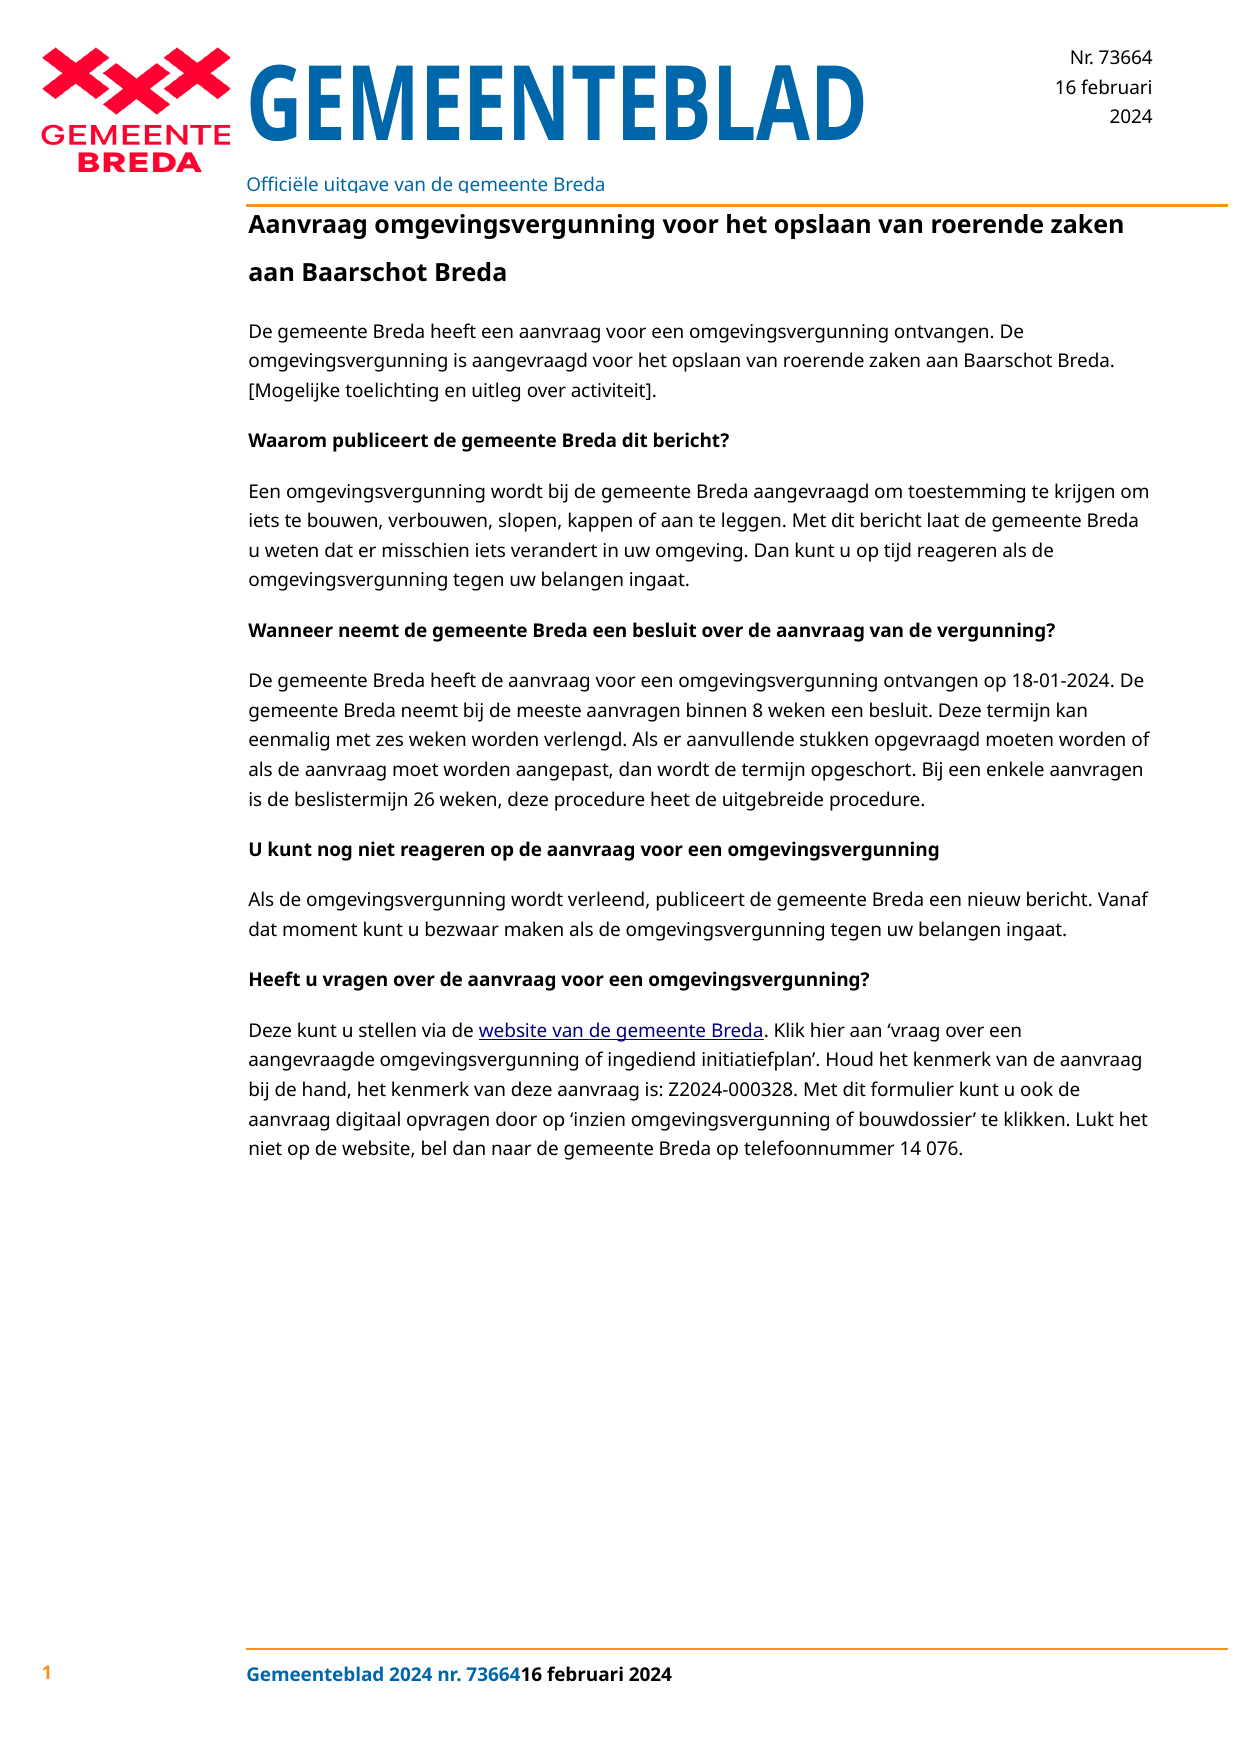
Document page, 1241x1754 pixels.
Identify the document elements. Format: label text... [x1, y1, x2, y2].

picture [41, 47, 231, 172]
text Een omgevingsvergunning wordt bij de gemeente Breda aangevraagd om toestemming te krijgen om iets te bouwen, verbouwen, slopen, kappen of aan te leggen. Met dit bericht laat de gemeente Breda u weten dat er misschien iets verandert in uw omgeving. Dan kunt u op tijd reageren als de omgevingsvergunning tegen uw belangen ingaat. [248, 478, 1152, 592]
text Heeft u vragen over de aanvraag voor een omgevingsvergunning? [248, 967, 1152, 992]
text De gemeente Breda heeft de aanvraag voor een omgevingsvergunning ontvangen op 18-01-2024. De gemeente Breda neemt bij de meeste aanvragen binnen 8 weken een besluit. Deze termijn kan eenmalig met zes weken worden verlengd. Als er aanvullende stukken opgevraagd moeten worden of als de aanvraag moet worden aangepast, dan wordt de termijn opgeschort. Bij een enkele aanvragen is de beslistermijn 26 weken, deze procedure heet de uitgebreide procedure. [248, 667, 1152, 812]
text Als de omgevingsvergunning wordt verleend, publiceert de gemeente Breda een nieuw bericht. Vanaf dat moment kunt u bezwaar maken als de omgevingsvergunning tegen uw belangen ingaat. [248, 887, 1152, 942]
text Waarom publiceert de gemeente Breda dit bericht? [248, 427, 1152, 453]
text Aanvraag omgevingsvergunning voor het opslaan van roerende zaken aan Baarschot Breda [248, 207, 1152, 288]
text De gemeente Breda heeft een aanvraag voor een omgevingsvergunning ontvangen. De omgevingsvergunning is aangevraagd voor het opslaan van roerende zaken aan Baarschot Breda. [Mogelijke toelichting en uitleg over activiteit]. [248, 318, 1152, 403]
text Wanneer neemt de gemeente Breda een besluit over de aanvraag van de vergunning? [248, 617, 1152, 643]
text Deze kunt u stellen via de website van de gemeente Breda. Klik hier aan ‘vraag over een aangevraagde omgevingsvergunning of ingediend initiatiefplan’. Houd het kenmerk van de aanvraag bij de hand, het kenmerk van deze aanvraag is: Z2024-000328. Met dit formulier kunt u ook de aanvraag digitaal opvragen door op ‘inzien omgevingsvergunning of bouwdossier’ te klikken. Lukt het niet op de website, bel dan naar de gemeente Breda op telefoonnummer 14 076. [248, 1017, 1152, 1161]
text U kunt nog niet reageren op de aanvraag voor een omgevingsvergunning [248, 836, 1152, 862]
